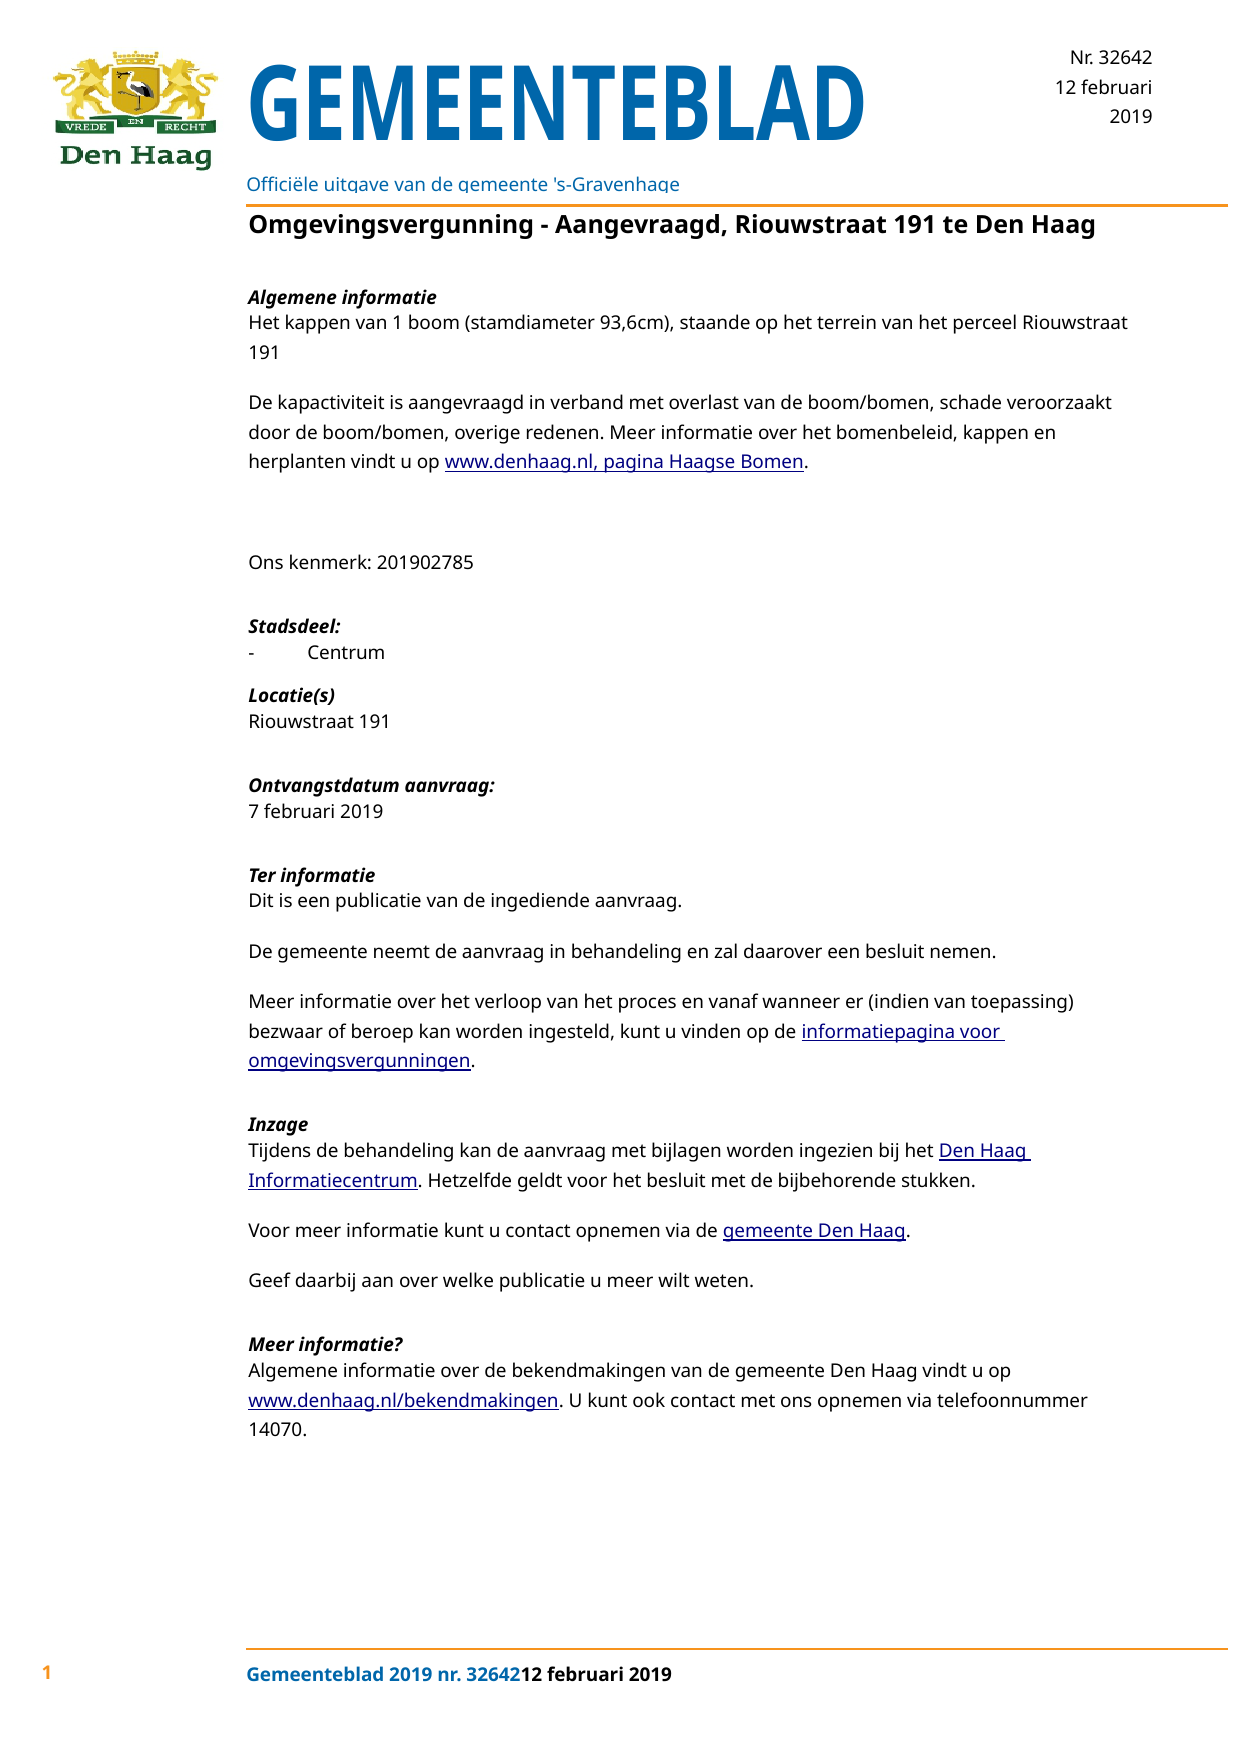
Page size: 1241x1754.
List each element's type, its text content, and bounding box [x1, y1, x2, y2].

list Centrum [248, 639, 1152, 665]
text Dit is een publicatie van de ingediende aanvraag. [248, 887, 1152, 913]
text Omgevingsvergunning - Aangevraagd, Riouwstraat 191 te Den Haag [248, 207, 1152, 241]
text Meer informatie? [248, 1332, 1152, 1357]
text Ons kenmerk: 201902785 [248, 549, 1152, 575]
text Voor meer informatie kunt u contact opnemen via de gemeente Den Haag. [248, 1217, 1152, 1243]
text 7 februari 2019 [248, 798, 1152, 823]
text Het kappen van 1 boom (stamdiameter 93,6cm), staande op het terrein van het perceel Riouwstraat 191 [248, 309, 1152, 365]
text De gemeente neemt de aanvraag in behandeling en zal daarover een besluit nemen. [248, 938, 1152, 964]
text Locatie(s) [248, 682, 1152, 708]
text Ontvangstdatum aanvraag: [248, 772, 1152, 798]
text Tijdens de behandeling kan de aanvraag met bijlagen worden ingezien bij het Den Haag Informatiecentrum. Hetzelfde geldt voor het besluit met de bijbehorende stukken. [248, 1137, 1152, 1192]
text Inzage [248, 1111, 1152, 1137]
text Algemene informatie [248, 284, 1152, 309]
picture [41, 47, 231, 172]
text Ter informatie [248, 862, 1152, 887]
text Riouwstraat 191 [248, 708, 1152, 734]
text Geef daarbij aan over welke publicatie u meer wilt weten. [248, 1268, 1152, 1293]
text Meer informatie over het verloop van het proces en vanaf wanneer er (indien van toepassing) bezwaar of beroep kan worden ingesteld, kunt u vinden op de informatiepagina voor omgevingsvergunningen. [248, 988, 1152, 1073]
text Algemene informatie over de bekendmakingen van de gemeente Den Haag vindt u op www.denhaag.nl/bekendmakingen. U kunt ook contact met ons opnemen via telefoonnummer 14070. [248, 1357, 1152, 1442]
text Stadsdeel: [248, 613, 1152, 639]
text De kapactiviteit is aangevraagd in verband met overlast van de boom/bomen, schade veroorzaakt door de boom/bomen, overige redenen. Meer informatie over het bomenbeleid, kappen en herplanten vindt u op www.denhaag.nl, pagina Haagse Bomen. [248, 389, 1152, 474]
